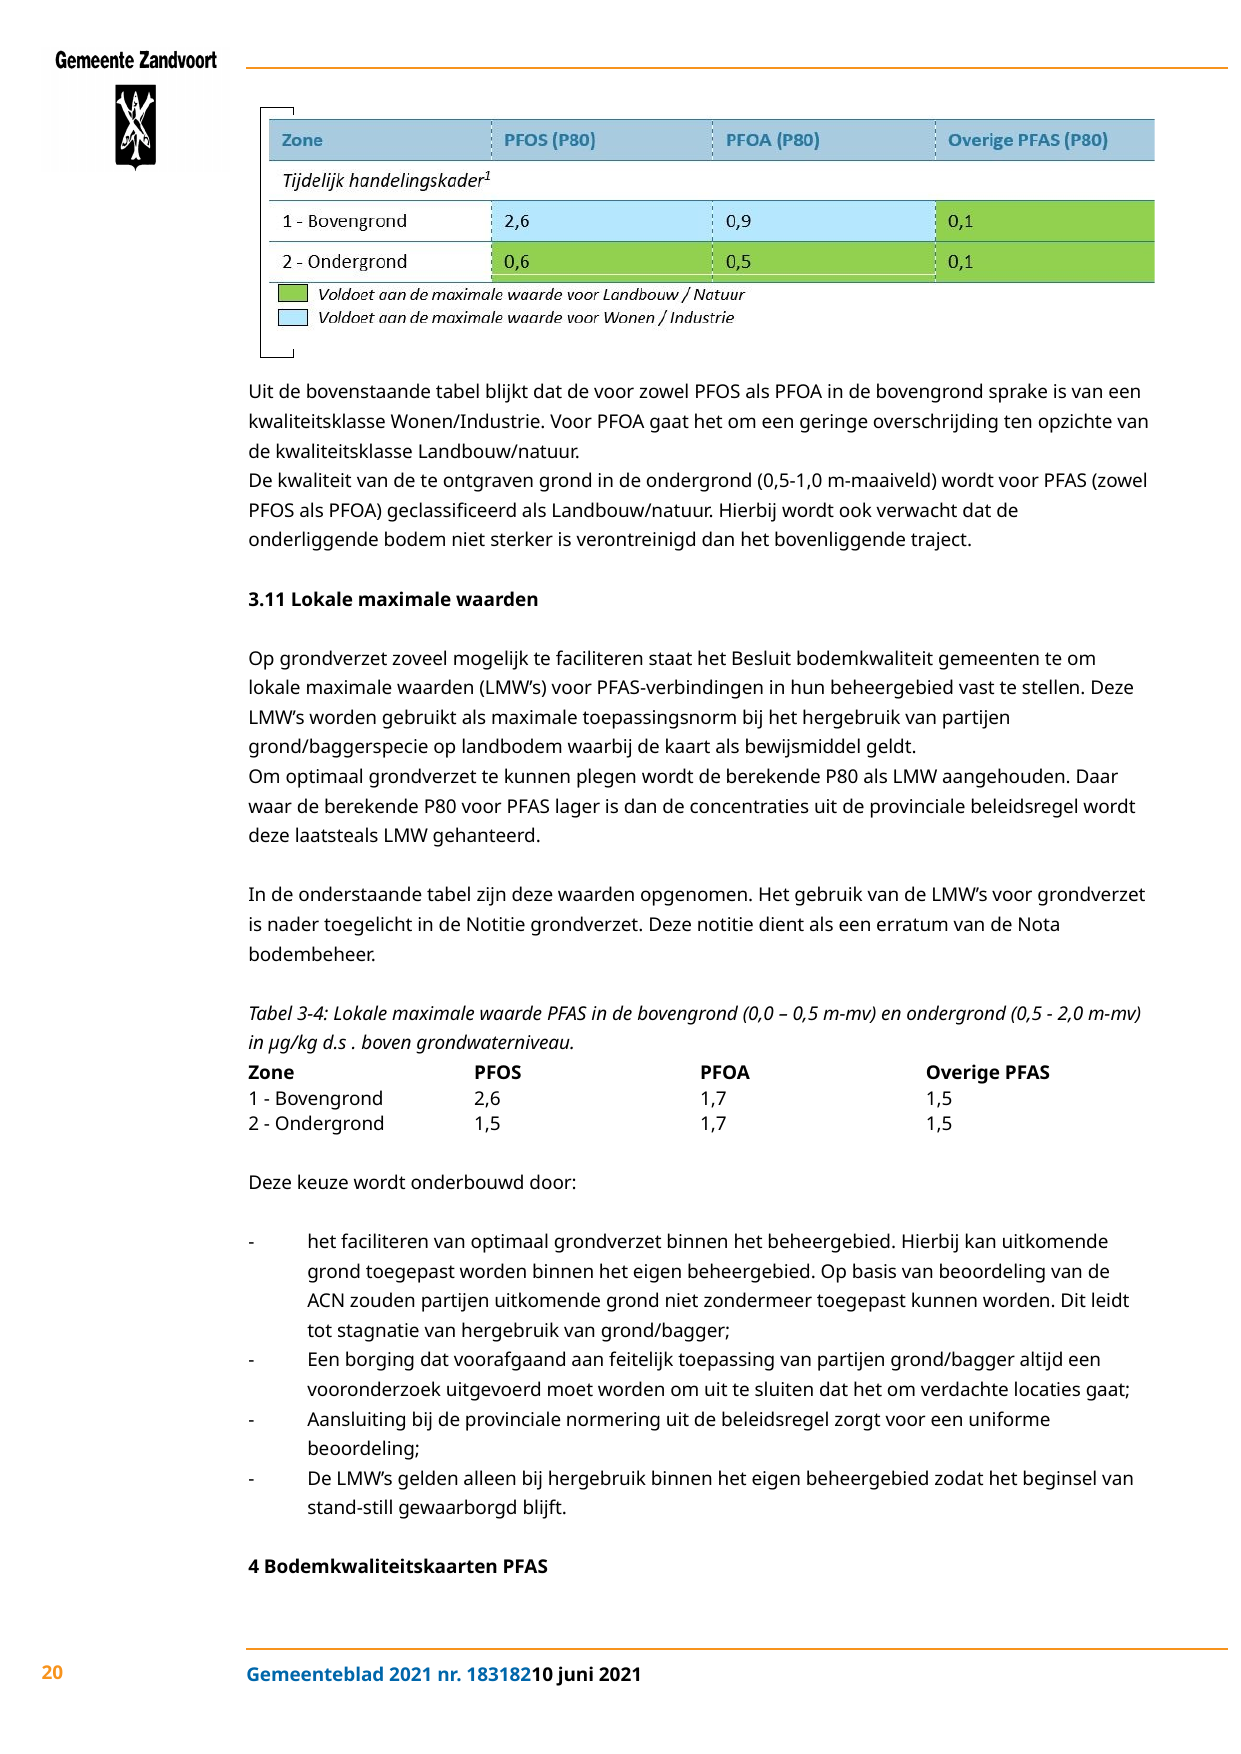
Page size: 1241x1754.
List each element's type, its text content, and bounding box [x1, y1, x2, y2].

list Aansluiting bij de provinciale normering uit de beleidsregel zorgt voor een uniforme beoordeling; [248, 1406, 1152, 1461]
list De LMW’s gelden alleen bij hergebruik binnen het eigen beheergebied zodat het beginsel van stand-still gewaarborgd blijft. [248, 1465, 1152, 1520]
text Tabel 3-4: Lokale maximale waarde PFAS in de bovengrond (0,0 – 0,5 m-mv) en ondergrond (0,5 - 2,0 m-mv) in µg/kg d.s . boven grondwaterniveau. [248, 1000, 1152, 1055]
text Deze keuze wordt onderbouwd door: [248, 1169, 1152, 1195]
table_cell 1,5 [926, 1085, 1152, 1111]
list het faciliteren van optimaal grondverzet binnen het beheergebied. Hierbij kan uitkomende grond toegepast worden binnen het eigen beheergebied. Op basis van beoordeling van de ACN zouden partijen uitkomende grond niet zondermeer toegepast kunnen worden. Dit leidt tot stagnatie van hergebruik van grond/bagger; [248, 1228, 1152, 1343]
table_cell 1,5 [926, 1111, 1152, 1136]
text De kwaliteit van de te ontgraven grond in de ondergrond (0,5-1,0 m-maaiveld) wordt voor PFAS (zowel PFOS als PFOA) geclassificeerd als Landbouw/natuur. Hierbij wordt ook verwacht dat de onderliggende bodem niet sterker is verontreinigd dan het bovenliggende traject. [248, 467, 1152, 552]
table_cell 1,5 [474, 1111, 700, 1136]
table_cell 2,6 [474, 1085, 700, 1111]
table_cell 1,7 [700, 1111, 926, 1136]
table_header PFOS [474, 1059, 700, 1085]
table_header PFOA [700, 1059, 926, 1085]
text In de onderstaande tabel zijn deze waarden opgenomen. Het gebruik van de LMW’s voor grondverzet is nader toegelicht in de Notitie grondverzet. Deze notitie dient als een erratum van de Nota bodembeheer. [248, 882, 1152, 966]
table_header Overige PFAS [926, 1059, 1152, 1085]
table_cell 1,7 [700, 1085, 926, 1111]
text 4 Bodemkwaliteitskaarten PFAS [248, 1554, 1152, 1579]
table_cell 1 - Bovengrond [248, 1085, 474, 1111]
text Om optimaal grondverzet te kunnen plegen wordt de berekende P80 als LMW aangehouden. Daar waar de berekende P80 voor PFAS lager is dan de concentraties uit de provinciale beleidsregel wordt deze laatsteals LMW gehanteerd. [248, 763, 1152, 848]
picture [268, 115, 1155, 349]
list Een borging dat voorafgaand aan feitelijk toepassing van partijen grond/bagger altijd een vooronderzoek uitgevoerd moet worden om uit te sluiten dat het om verdachte locaties gaat; [248, 1347, 1152, 1402]
text Op grondverzet zoveel mogelijk te faciliteren staat het Besluit bodemkwaliteit gemeenten te om lokale maximale waarden (LMW’s) voor PFAS-verbindingen in hun beheergebied vast te stellen. Deze LMW’s worden gebruikt als maximale toepassingsnorm bij het hergebruik van partijen grond/baggerspecie op landbodem waarbij de kaart als bewijsmiddel geldt. [248, 645, 1152, 759]
table_header Zone [248, 1059, 474, 1085]
picture [41, 47, 231, 172]
table_cell 2 - Ondergrond [248, 1111, 474, 1136]
text 3.11 Lokale maximale waarden [248, 586, 1152, 611]
text Uit de bovenstaande tabel blijkt dat de voor zowel PFOS als PFOA in de bovengrond sprake is van een kwaliteitsklasse Wonen/Industrie. Voor PFOA gaat het om een geringe overschrijding ten opzichte van de kwaliteitsklasse Landbouw/natuur. [248, 379, 1152, 463]
